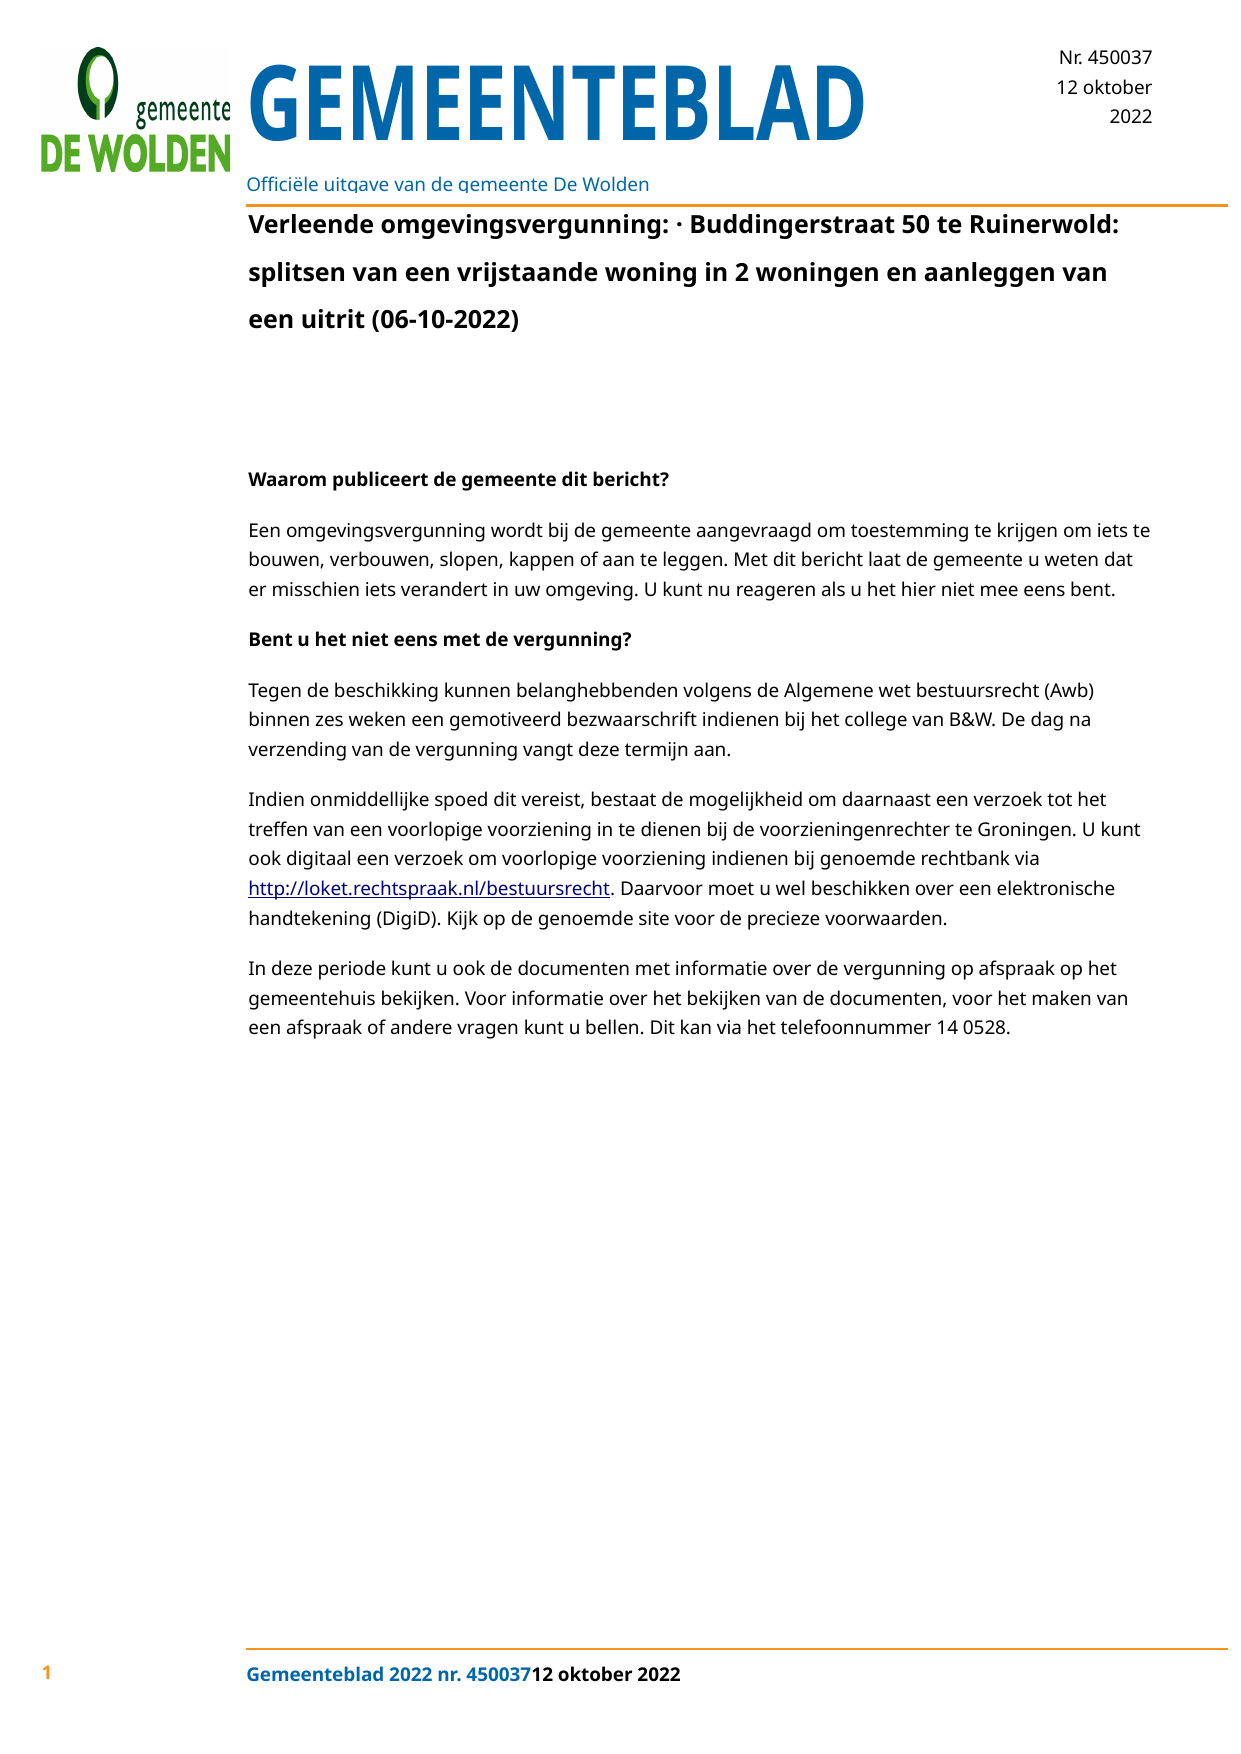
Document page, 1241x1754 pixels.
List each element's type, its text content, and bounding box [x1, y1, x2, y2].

text Bent u het niet eens met de vergunning? [248, 626, 1152, 652]
text Waarom publiceert de gemeente dit bericht? [248, 466, 1152, 492]
text In deze periode kunt u ook de documenten met informatie over de vergunning op afspraak op het gemeentehuis bekijken. Voor informatie over het bekijken van de documenten, voor het maken van een afspraak of andere vragen kunt u bellen. Dit kan via het telefoonnummer 14 0528. [248, 955, 1152, 1040]
text Verleende omgevingsvergunning: · Buddingerstraat 50 te Ruinerwold: splitsen van een vrijstaande woning in 2 woningen en aanleggen van een uitrit (06-10-2022) [248, 207, 1152, 336]
text Tegen de beschikking kunnen belanghebbenden volgens de Algemene wet bestuursrecht (Awb) binnen zes weken een gemotiveerd bezwaarschrift indienen bij het college van B&W. De dag na verzending van de vergunning vangt deze termijn aan. [248, 677, 1152, 762]
text Indien onmiddellijke spoed dit vereist, bestaat de mogelijkheid om daarnaast een verzoek tot het treffen van een voorlopige voorziening in te dienen bij de voorzieningenrechter te Groningen. U kunt ook digitaal een verzoek om voorlopige voorziening indienen bij genoemde rechtbank via http://loket.rechtspraak.nl/bestuursrecht. Daarvoor moet u wel beschikken over een elektronische handtekening (DigiD). Kijk op de genoemde site voor de precieze voorwaarden. [248, 786, 1152, 930]
text Een omgevingsvergunning wordt bij de gemeente aangevraagd om toestemming te krijgen om iets te bouwen, verbouwen, slopen, kappen of aan te leggen. Met dit bericht laat de gemeente u weten dat er misschien iets verandert in uw omgeving. U kunt nu reageren als u het hier niet mee eens bent. [248, 517, 1152, 602]
picture [41, 47, 231, 172]
